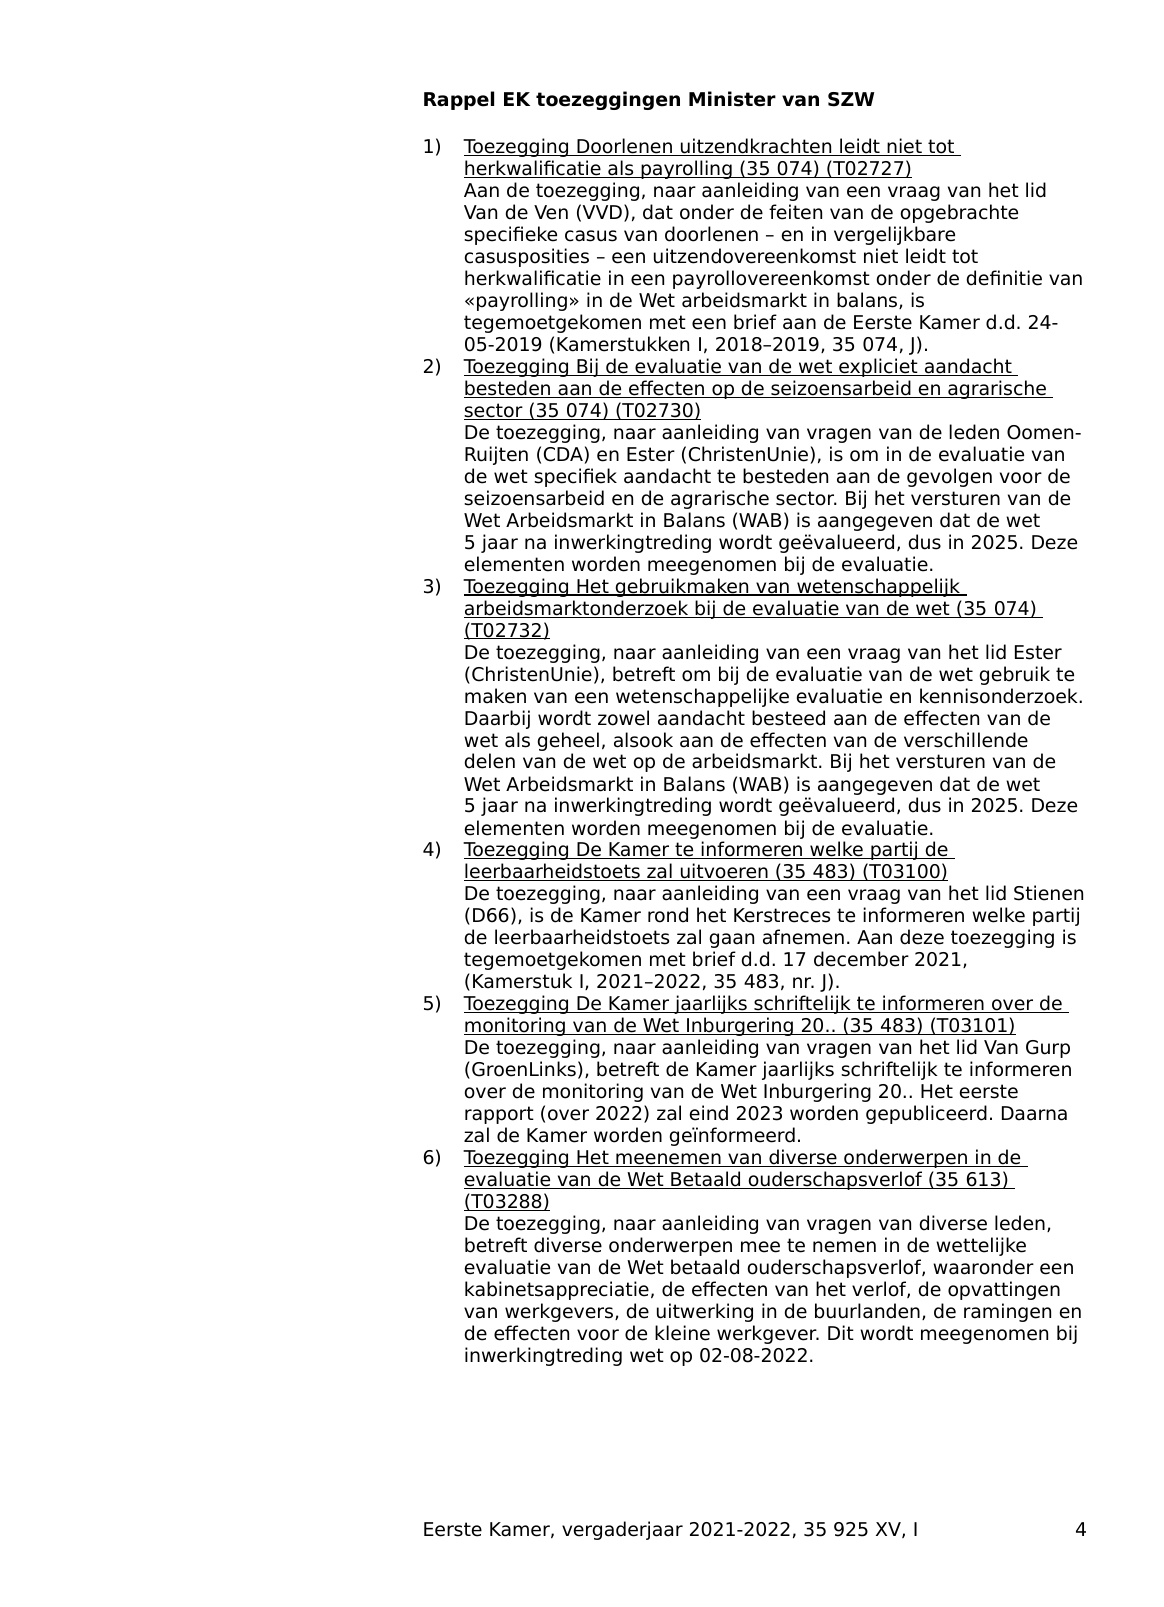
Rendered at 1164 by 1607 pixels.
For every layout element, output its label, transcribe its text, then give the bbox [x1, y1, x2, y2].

text 6) Toezegging Het meenemen van diverse onderwerpen in de evaluatie van de Wet Betaald ouderschapsverlof (35 613) (T03288) [422, 1147, 1087, 1213]
text 1) Toezegging Doorlenen uitzendkrachten leidt niet tot herkwalificatie als payrolling (35 074) (T02727) [422, 136, 1087, 180]
text De toezegging, naar aanleiding van een vraag van het lid Ester (ChristenUnie), betreft om bij de evaluatie van de wet gebruik te maken van een wetenschappelijke evaluatie en kennisonderzoek. Daarbij wordt zowel aandacht besteed aan de effecten van de wet als geheel, alsook aan de effecten van de verschillende delen van de wet op de arbeidsmarkt. Bij het versturen van de Wet Arbeidsmarkt in Balans (WAB) is aangegeven dat de wet 5 jaar na inwerkingtreding wordt geëvalueerd, dus in 2025. Deze elementen worden meegenomen bij de evaluatie. [464, 642, 1087, 839]
subtitle Rappel EK toezeggingen Minister van SZW [422, 89, 1087, 111]
text 4) Toezegging De Kamer te informeren welke partij de leerbaarheidstoets zal uitvoeren (35 483) (T03100) [422, 839, 1087, 883]
text 5) Toezegging De Kamer jaarlijks schriftelijk te informeren over de monitoring van de Wet Inburgering 20.. (35 483) (T03101) [422, 993, 1087, 1037]
text De toezegging, naar aanleiding van vragen van het lid Van Gurp (GroenLinks), betreft de Kamer jaarlijks schriftelijk te informeren over de monitoring van de Wet Inburgering 20.. Het eerste rapport (over 2022) zal eind 2023 worden gepubliceerd. Daarna zal de Kamer worden geïnformeerd. [464, 1037, 1087, 1147]
text 3) Toezegging Het gebruikmaken van wetenschappelijk arbeidsmarktonderzoek bij de evaluatie van de wet (35 074) (T02732) [422, 576, 1087, 642]
text De toezegging, naar aanleiding van vragen van de leden Oomen-Ruijten (CDA) en Ester (ChristenUnie), is om in de evaluatie van de wet specifiek aandacht te besteden aan de gevolgen voor de seizoensarbeid en de agrarische sector. Bij het versturen van de Wet Arbeidsmarkt in Balans (WAB) is aangegeven dat de wet 5 jaar na inwerkingtreding wordt geëvalueerd, dus in 2025. Deze elementen worden meegenomen bij de evaluatie. [464, 422, 1087, 576]
text 2) Toezegging Bij de evaluatie van de wet expliciet aandacht besteden aan de effecten op de seizoensarbeid en agrarische sector (35 074) (T02730) [422, 356, 1087, 422]
text De toezegging, naar aanleiding van een vraag van het lid Stienen (D66), is de Kamer rond het Kerstreces te informeren welke partij de leerbaarheidstoets zal gaan afnemen. Aan deze toezegging is tegemoetgekomen met brief d.d. 17 december 2021, (Kamerstuk I, 2021–2022, 35 483, nr. J). [464, 883, 1087, 993]
text De toezegging, naar aanleiding van vragen van diverse leden, betreft diverse onderwerpen mee te nemen in de wettelijke evaluatie van de Wet betaald ouderschapsverlof, waaronder een kabinetsappreciatie, de effecten van het verlof, de opvattingen van werkgevers, de uitwerking in de buurlanden, de ramingen en de effecten voor de kleine werkgever. Dit wordt meegenomen bij inwerkingtreding wet op 02-08-2022. [464, 1213, 1087, 1367]
text Aan de toezegging, naar aanleiding van een vraag van het lid Van de Ven (VVD), dat onder de feiten van de opgebrachte specifieke casus van doorlenen – en in vergelijkbare casusposities – een uitzendovereenkomst niet leidt tot herkwalificatie in een payrollovereenkomst onder de definitie van «payrolling» in de Wet arbeidsmarkt in balans, is tegemoetgekomen met een brief aan de Eerste Kamer d.d. 24-05-2019 (Kamerstukken I, 2018–2019, 35 074, J). [464, 180, 1087, 356]
